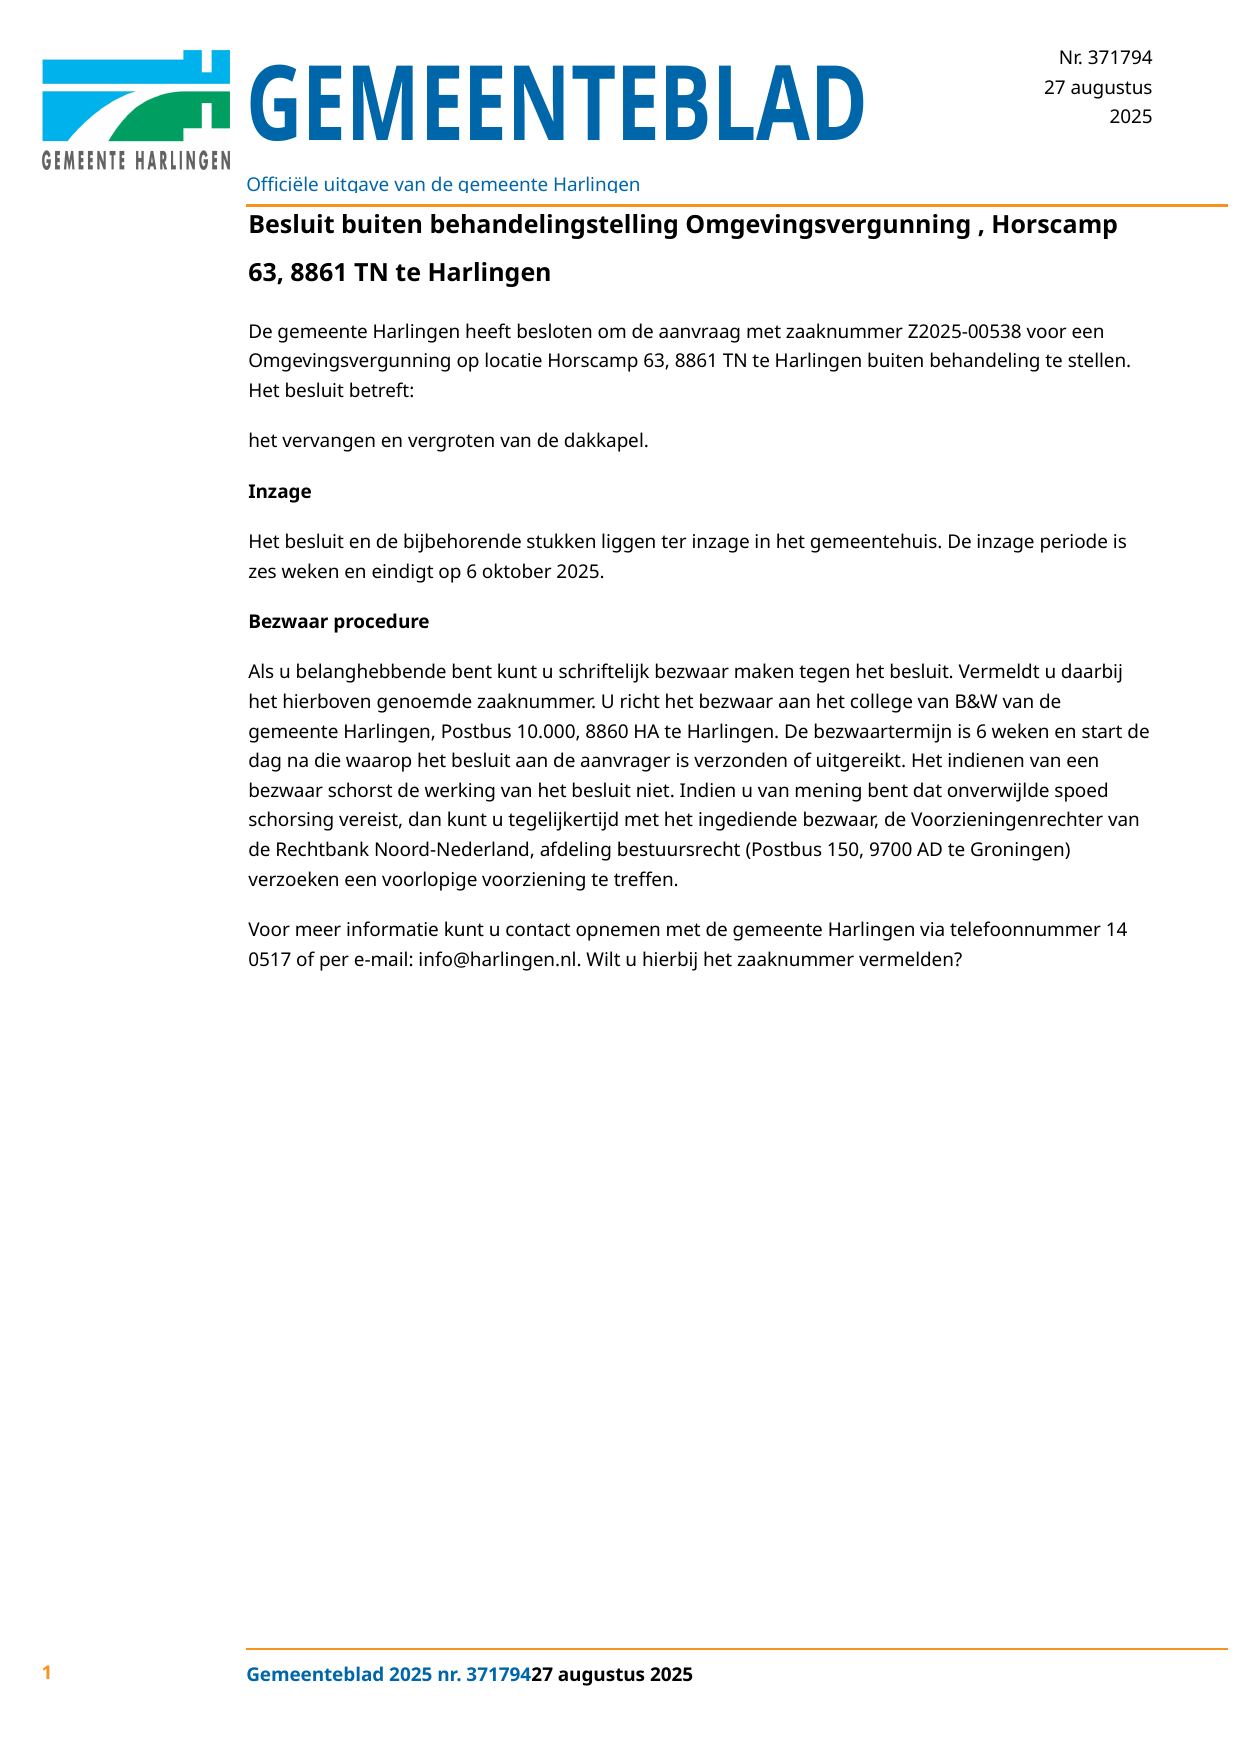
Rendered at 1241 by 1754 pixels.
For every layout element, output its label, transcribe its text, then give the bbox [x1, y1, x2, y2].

text De gemeente Harlingen heeft besloten om de aanvraag met zaaknummer Z2025-00538 voor een Omgevingsvergunning op locatie Horscamp 63, 8861 TN te Harlingen buiten behandeling te stellen. Het besluit betreft: [248, 318, 1152, 403]
text Het besluit en de bijbehorende stukken liggen ter inzage in het gemeentehuis. De inzage periode is zes weken en eindigt op 6 oktober 2025. [248, 528, 1152, 584]
text Voor meer informatie kunt u contact opnemen met de gemeente Harlingen via telefoonnummer 14 0517 of per e-mail: info@harlingen.nl. Wilt u hierbij het zaaknummer vermelden? [248, 916, 1152, 972]
picture [41, 47, 231, 172]
text Bezwaar procedure [248, 608, 1152, 634]
text het vervangen en vergroten van de dakkapel. [248, 427, 1152, 453]
text Als u belanghebbende bent kunt u schriftelijk bezwaar maken tegen het besluit. Vermeldt u daarbij het hierboven genoemde zaaknummer. U richt het bezwaar aan het college van B&W van de gemeente Harlingen, Postbus 10.000, 8860 HA te Harlingen. De bezwaartermijn is 6 weken en start de dag na die waarop het besluit aan de aanvrager is verzonden of uitgereikt. Het indienen van een bezwaar schorst de werking van het besluit niet. Indien u van mening bent dat onverwijlde spoed schorsing vereist, dan kunt u tegelijkertijd met het ingediende bezwaar, de Voorzieningenrechter van de Rechtbank Noord-Nederland, afdeling bestuursrecht (Postbus 150, 9700 AD te Groningen) verzoeken een voorlopige voorziening te treffen. [248, 659, 1152, 892]
text Inzage [248, 478, 1152, 504]
text Besluit buiten behandelingstelling Omgevingsvergunning , Horscamp 63, 8861 TN te Harlingen [248, 207, 1152, 288]
